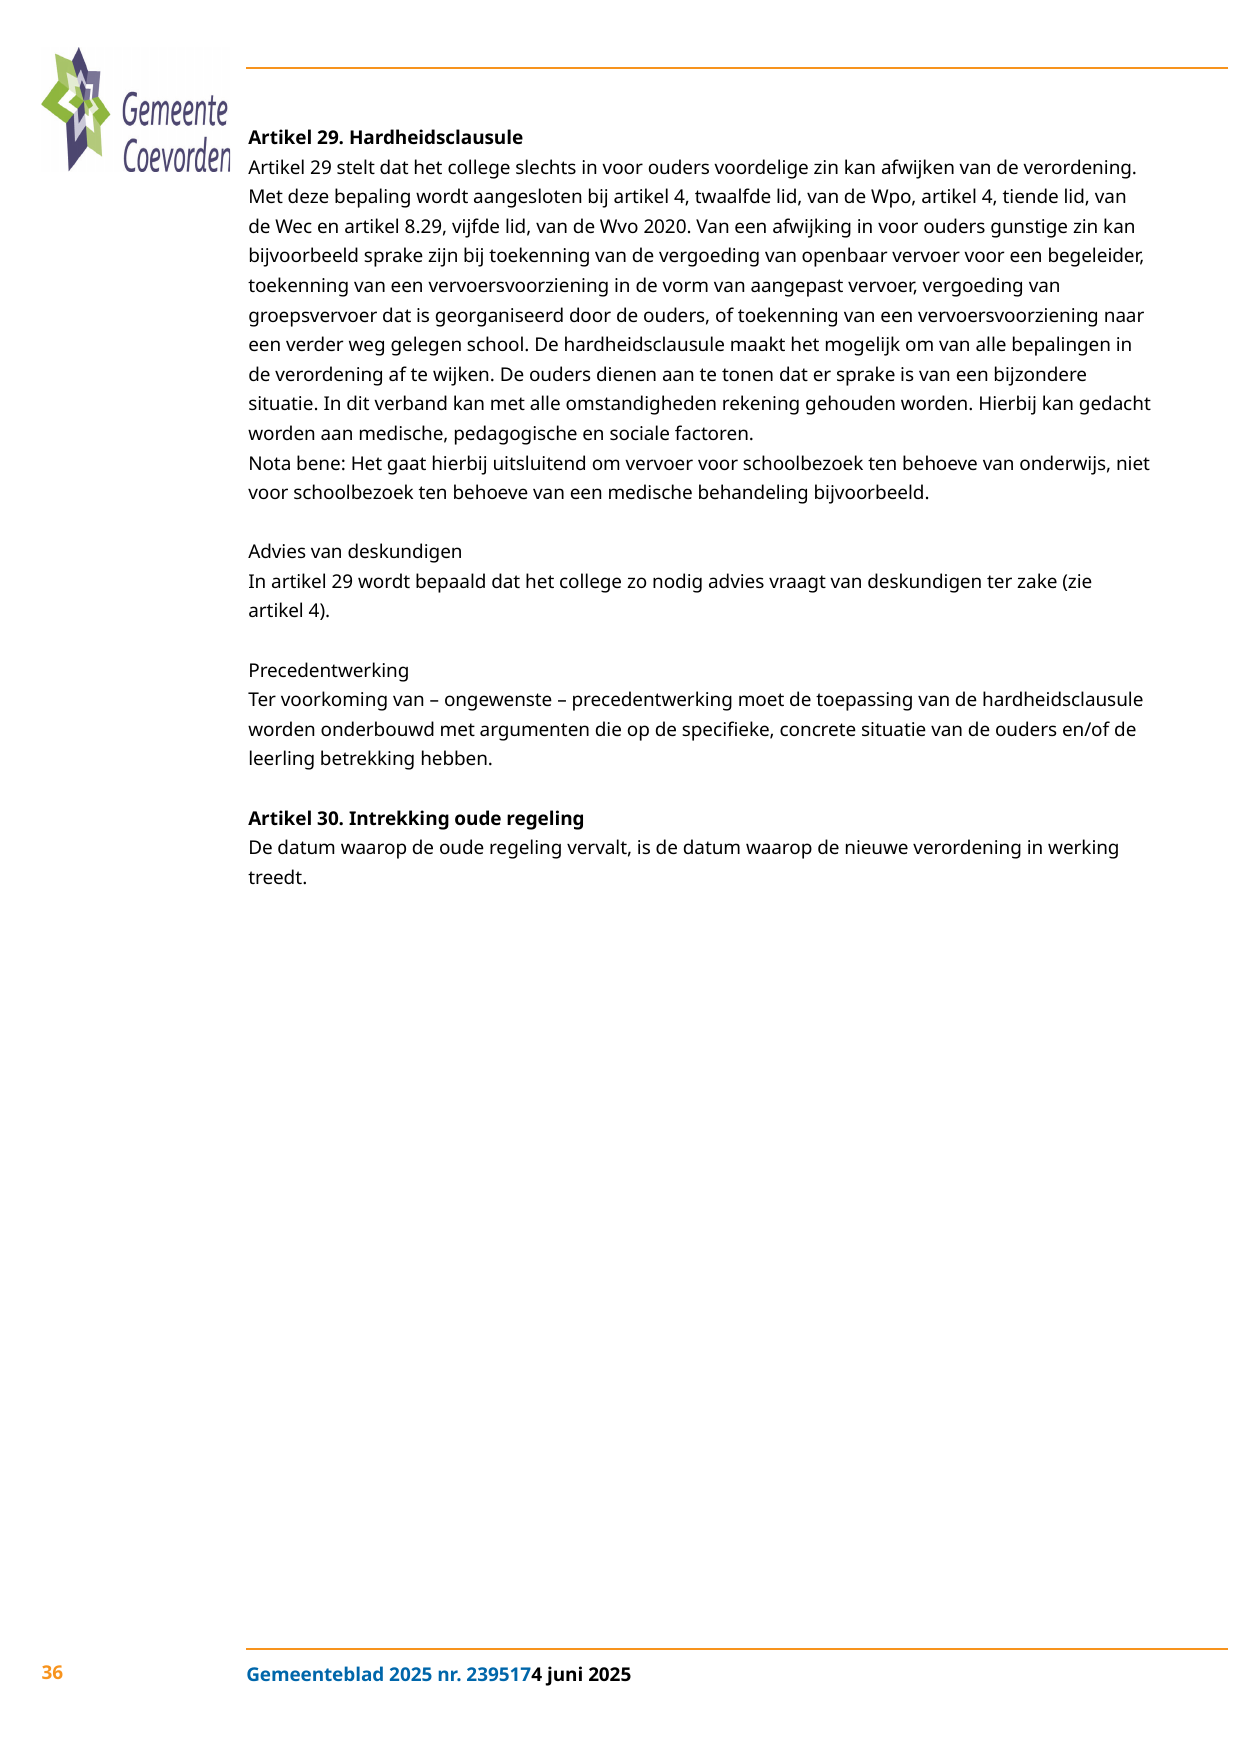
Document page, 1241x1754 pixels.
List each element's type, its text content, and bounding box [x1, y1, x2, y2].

text De datum waarop de oude regeling vervalt, is de datum waarop de nieuwe verordening in werking treedt. [248, 834, 1152, 890]
text Precedentwerking [248, 657, 1152, 683]
text Artikel 29. Hardheidsclausule [248, 124, 1152, 150]
text Artikel 30. Intrekking oude regeling [248, 805, 1152, 831]
text Ter voorkoming van – ongewenste – precedentwerking moet de toepassing van de hardheidsclausule worden onderbouwd met argumenten die op de specifieke, concrete situatie van de ouders en/of de leerling betrekking hebben. [248, 686, 1152, 771]
picture [41, 47, 231, 172]
text Artikel 29 stelt dat het college slechts in voor ouders voordelige zin kan afwijken van de verordening. Met deze bepaling wordt aangesloten bij artikel 4, twaalfde lid, van de Wpo, artikel 4, tiende lid, van de Wec en artikel 8.29, vijfde lid, van de Wvo 2020. Van een afwijking in voor ouders gunstige zin kan bijvoorbeeld sprake zijn bij toekenning van de vergoeding van openbaar vervoer voor een begeleider, toekenning van een vervoersvoorziening in de vorm van aangepast vervoer, vergoeding van groepsvervoer dat is georganiseerd door de ouders, of toekenning van een vervoersvoorziening naar een verder weg gelegen school. De hardheidsclausule maakt het mogelijk om van alle bepalingen in de verordening af te wijken. De ouders dienen aan te tonen dat er sprake is van een bijzondere situatie. In dit verband kan met alle omstandigheden rekening gehouden worden. Hierbij kan gedacht worden aan medische, pedagogische en sociale factoren. [248, 154, 1152, 446]
text Advies van deskundigen [248, 538, 1152, 564]
text In artikel 29 wordt bepaald dat het college zo nodig advies vraagt van deskundigen ter zake (zie artikel 4). [248, 568, 1152, 623]
text Nota bene: Het gaat hierbij uitsluitend om vervoer voor schoolbezoek ten behoeve van onderwijs, niet voor schoolbezoek ten behoeve van een medische behandeling bijvoorbeeld. [248, 450, 1152, 505]
